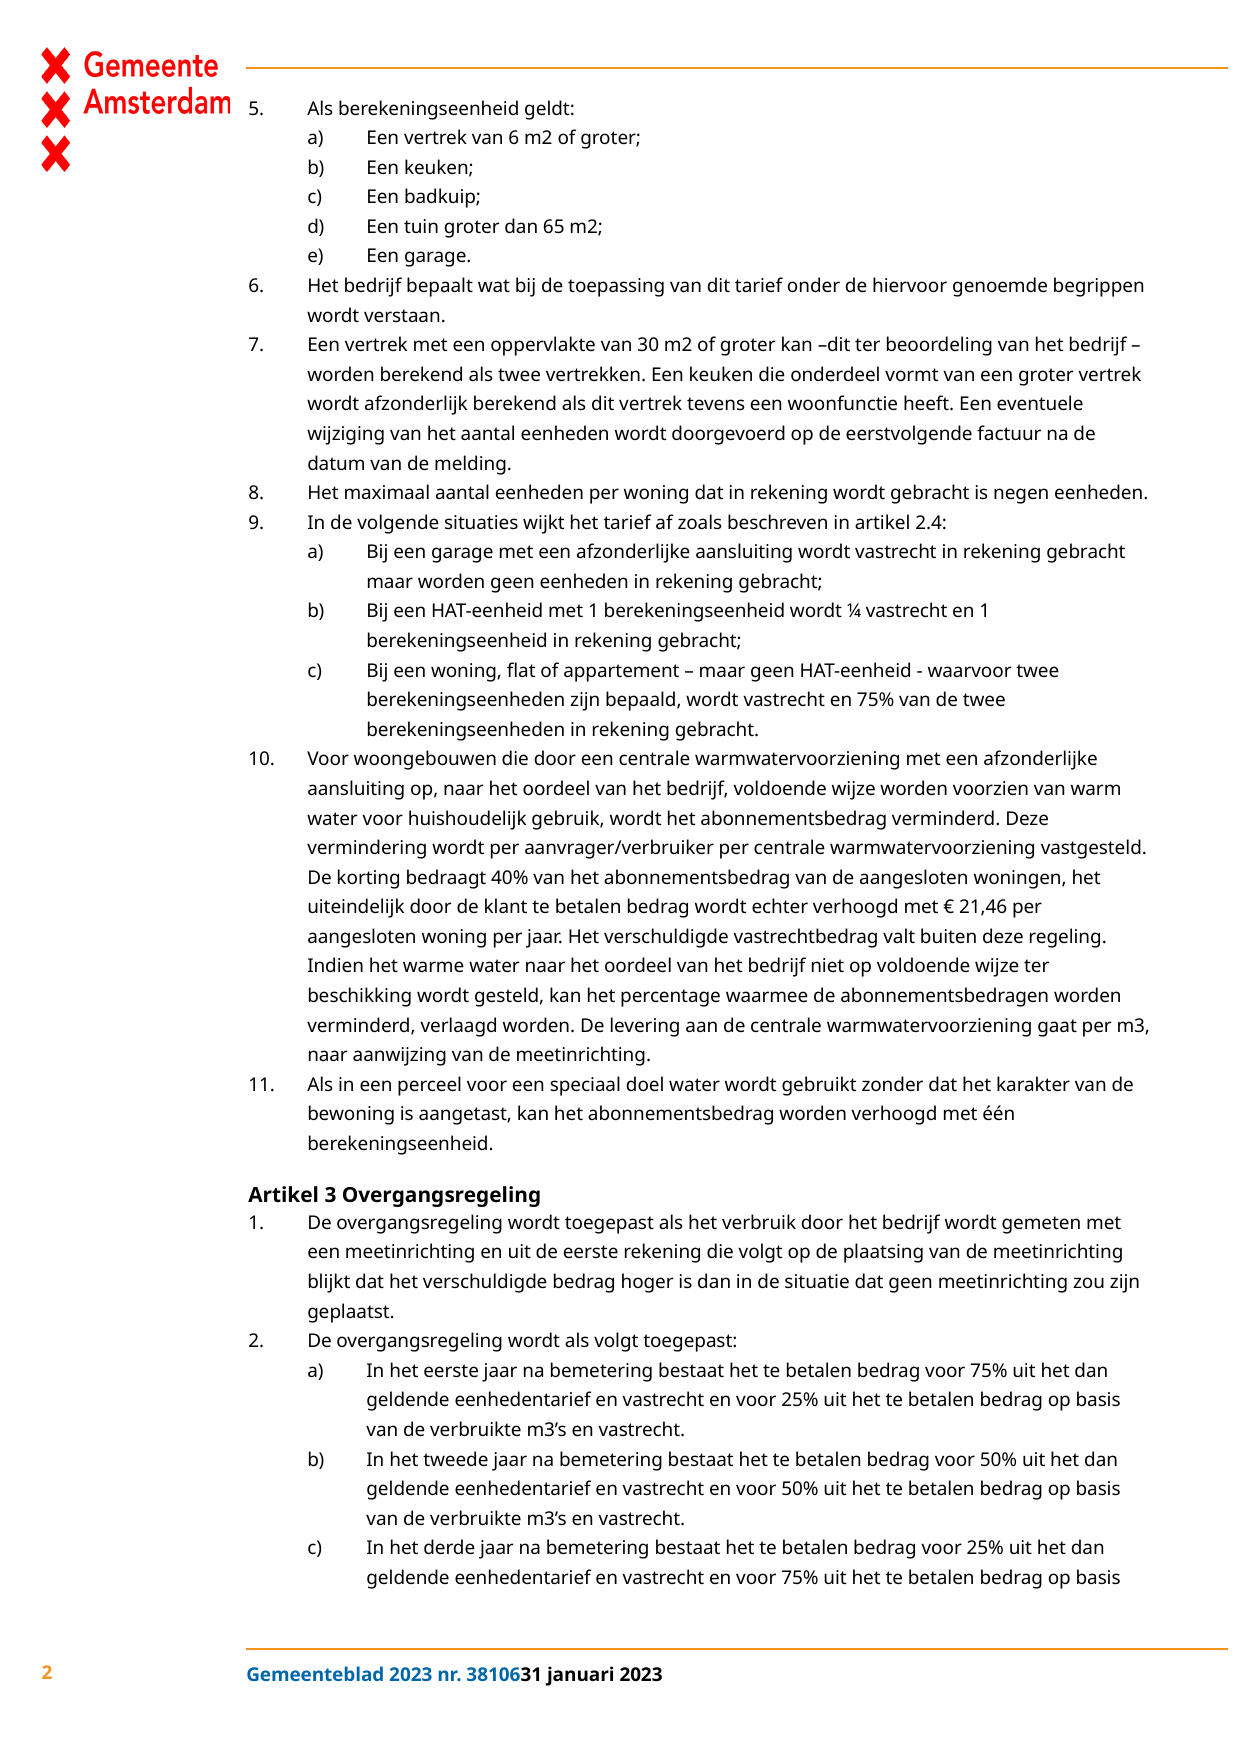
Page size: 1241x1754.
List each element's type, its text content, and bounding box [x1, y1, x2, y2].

list Een vertrek met een oppervlakte van 30 m2 of groter kan –dit ter beoordeling van het bedrijf – worden berekend als twee vertrekken. Een keuken die onderdeel vormt van een groter vertrek wordt afzonderlijk berekend als dit vertrek tevens een woonfunctie heeft. Een eventuele wijziging van het aantal eenheden wordt doorgevoerd op de eerstvolgende factuur na de datum van de melding. [248, 331, 1152, 476]
list Het bedrijf bepaalt wat bij de toepassing van dit tarief onder de hiervoor genoemde begrippen wordt verstaan. [248, 272, 1152, 328]
list Bij een HAT-eenheid met 1 berekeningseenheid wordt ¼ vastrecht en 1 berekeningseenheid in rekening gebracht; [307, 598, 1152, 653]
list In het eerste jaar na bemetering bestaat het te betalen bedrag voor 75% uit het dan geldende eenhedentarief en vastrecht en voor 25% uit het te betalen bedrag op basis van de verbruikte m3’s en vastrecht. [307, 1357, 1152, 1442]
list Bij een woning, flat of appartement – maar geen HAT-eenheid - waarvoor twee berekeningseenheden zijn bepaald, wordt vastrecht en 75% van de twee berekeningseenheden in rekening gebracht. [307, 657, 1152, 742]
list Het maximaal aantal eenheden per woning dat in rekening wordt gebracht is negen eenheden. [248, 479, 1152, 505]
list Voor woongebouwen die door een centrale warmwatervoorziening met een afzonderlijke aansluiting op, naar het oordeel van het bedrijf, voldoende wijze worden voorzien van warm water voor huishoudelijk gebruik, wordt het abonnementsbedrag verminderd. Deze vermindering wordt per aanvrager/verbruiker per centrale warmwatervoorziening vastgesteld. De korting bedraagt 40% van het abonnementsbedrag van de aangesloten woningen, het uiteindelijk door de klant te betalen bedrag wordt echter verhoogd met € 21,46 per aangesloten woning per jaar. Het verschuldigde vastrechtbedrag valt buiten deze regeling. Indien het warme water naar het oordeel van het bedrijf niet op voldoende wijze ter beschikking wordt gesteld, kan het percentage waarmee de abonnementsbedragen worden verminderd, verlaagd worden. De levering aan de centrale warmwatervoorziening gaat per m3, naar aanwijzing van de meetinrichting. [248, 746, 1152, 1067]
list In de volgende situaties wijkt het tarief af zoals beschreven in artikel 2.4: [248, 509, 1152, 535]
list Bij een garage met een afzonderlijke aansluiting wordt vastrecht in rekening gebracht maar worden geen eenheden in rekening gebracht; [307, 538, 1152, 594]
list Een badkuip; [307, 183, 1152, 209]
list Als berekeningseenheid geldt: [248, 95, 1152, 121]
list Als in een perceel voor een speciaal doel water wordt gebruikt zonder dat het karakter van de bewoning is aangetast, kan het abonnementsbedrag worden verhoogd met één berekeningseenheid. [248, 1071, 1152, 1156]
list In het tweede jaar na bemetering bestaat het te betalen bedrag voor 50% uit het dan geldende eenhedentarief en vastrecht en voor 50% uit het te betalen bedrag op basis van de verbruikte m3’s en vastrecht. [307, 1446, 1152, 1531]
picture [41, 47, 231, 172]
list Een garage. [307, 243, 1152, 268]
list Een keuken; [307, 154, 1152, 180]
list Een vertrek van 6 m2 of groter; [307, 124, 1152, 150]
list In het derde jaar na bemetering bestaat het te betalen bedrag voor 25% uit het dan geldende eenhedentarief en vastrecht en voor 75% uit het te betalen bedrag op basis [307, 1534, 1152, 1590]
text Artikel 3 Overgangsregeling [248, 1181, 1152, 1209]
list De overgangsregeling wordt als volgt toegepast: [248, 1327, 1152, 1353]
list Een tuin groter dan 65 m2; [307, 213, 1152, 239]
list De overgangsregeling wordt toegepast als het verbruik door het bedrijf wordt gemeten met een meetinrichting en uit de eerste rekening die volgt op de plaatsing van de meetinrichting blijkt dat het verschuldigde bedrag hoger is dan in de situatie dat geen meetinrichting zou zijn geplaatst. [248, 1209, 1152, 1323]
